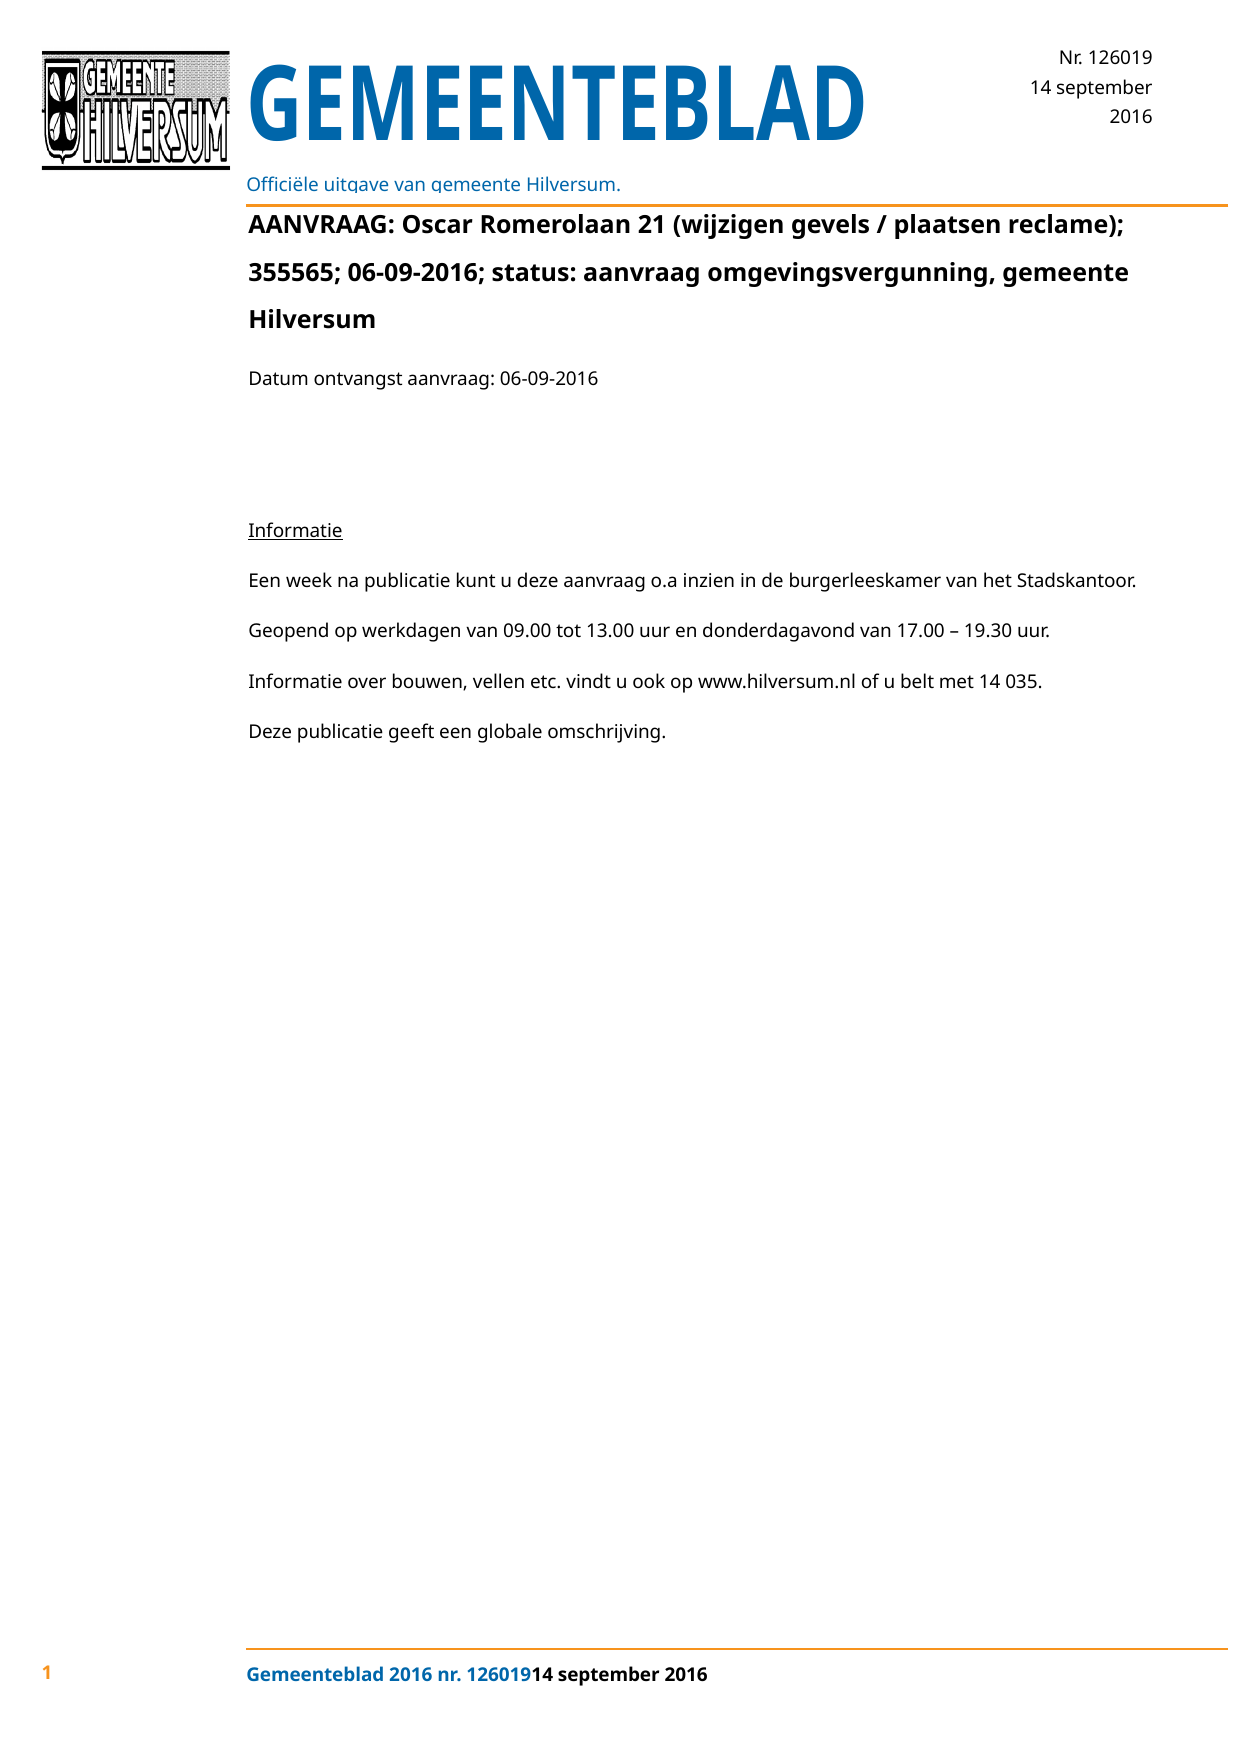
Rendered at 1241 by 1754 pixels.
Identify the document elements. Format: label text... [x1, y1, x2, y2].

text Geopend op werkdagen van 09.00 tot 13.00 uur en donderdagavond van 17.00 – 19.30 uur. [248, 618, 1152, 643]
picture [41, 47, 231, 172]
text Informatie over bouwen, vellen etc. vindt u ook op www.hilversum.nl of u belt met 14 035. [248, 668, 1152, 694]
text Een week na publicatie kunt u deze aanvraag o.a inzien in de burgerleeskamer van het Stadskantoor. [248, 567, 1152, 593]
text Informatie [248, 517, 1152, 542]
text AANVRAAG: Oscar Romerolaan 21 (wijzigen gevels / plaatsen reclame); 355565; 06-09-2016; status: aanvraag omgevingsvergunning, gemeente Hilversum [248, 207, 1152, 336]
text Deze publicatie geeft een globale omschrijving. [248, 718, 1152, 744]
text Datum ontvangst aanvraag: 06-09-2016 [248, 366, 1152, 391]
